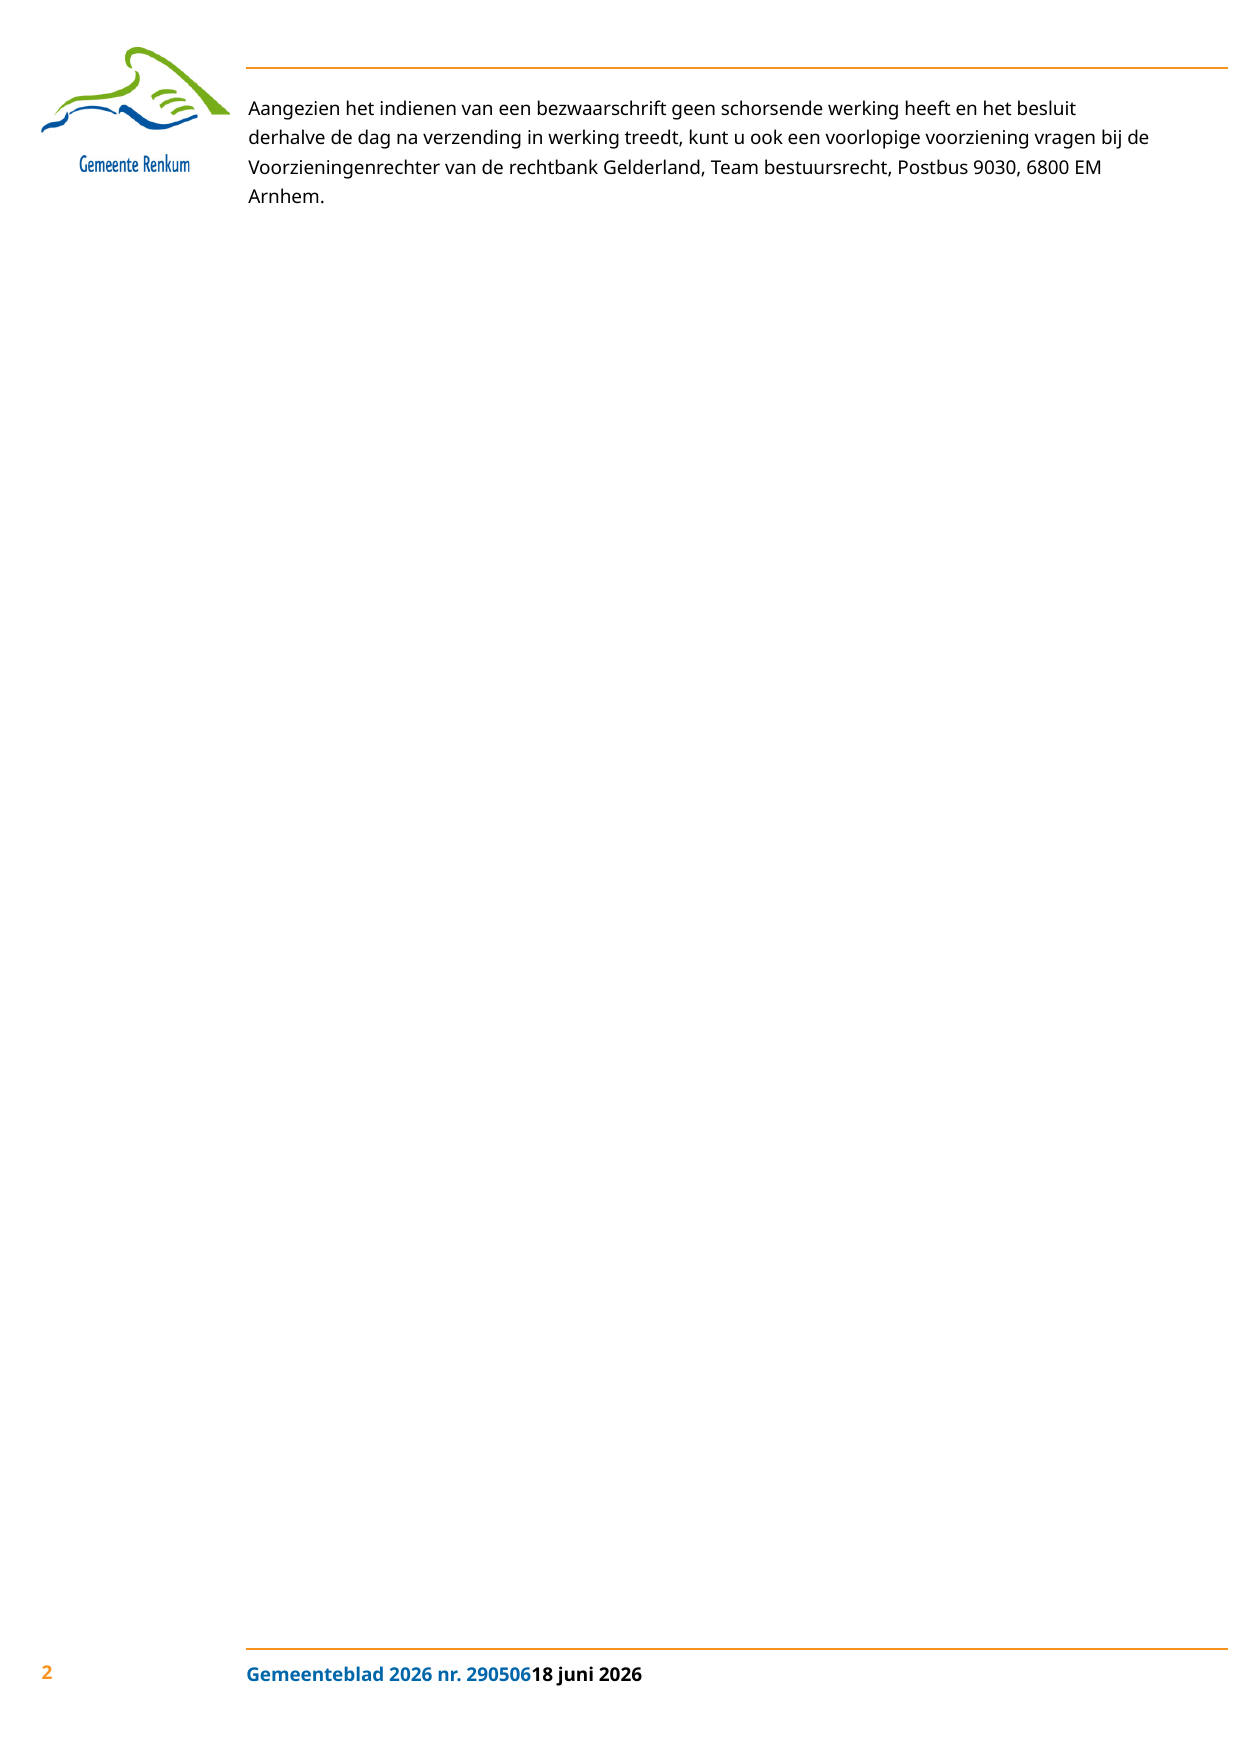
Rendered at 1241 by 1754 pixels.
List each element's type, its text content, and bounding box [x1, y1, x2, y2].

text Aangezien het indienen van een bezwaarschrift geen schorsende werking heeft en het besluit derhalve de dag na verzending in werking treedt, kunt u ook een voorlopige voorziening vragen bij de Voorzieningenrechter van de rechtbank Gelderland, Team bestuursrecht, Postbus 9030, 6800 EM Arnhem. [248, 95, 1152, 209]
picture [41, 47, 231, 172]
